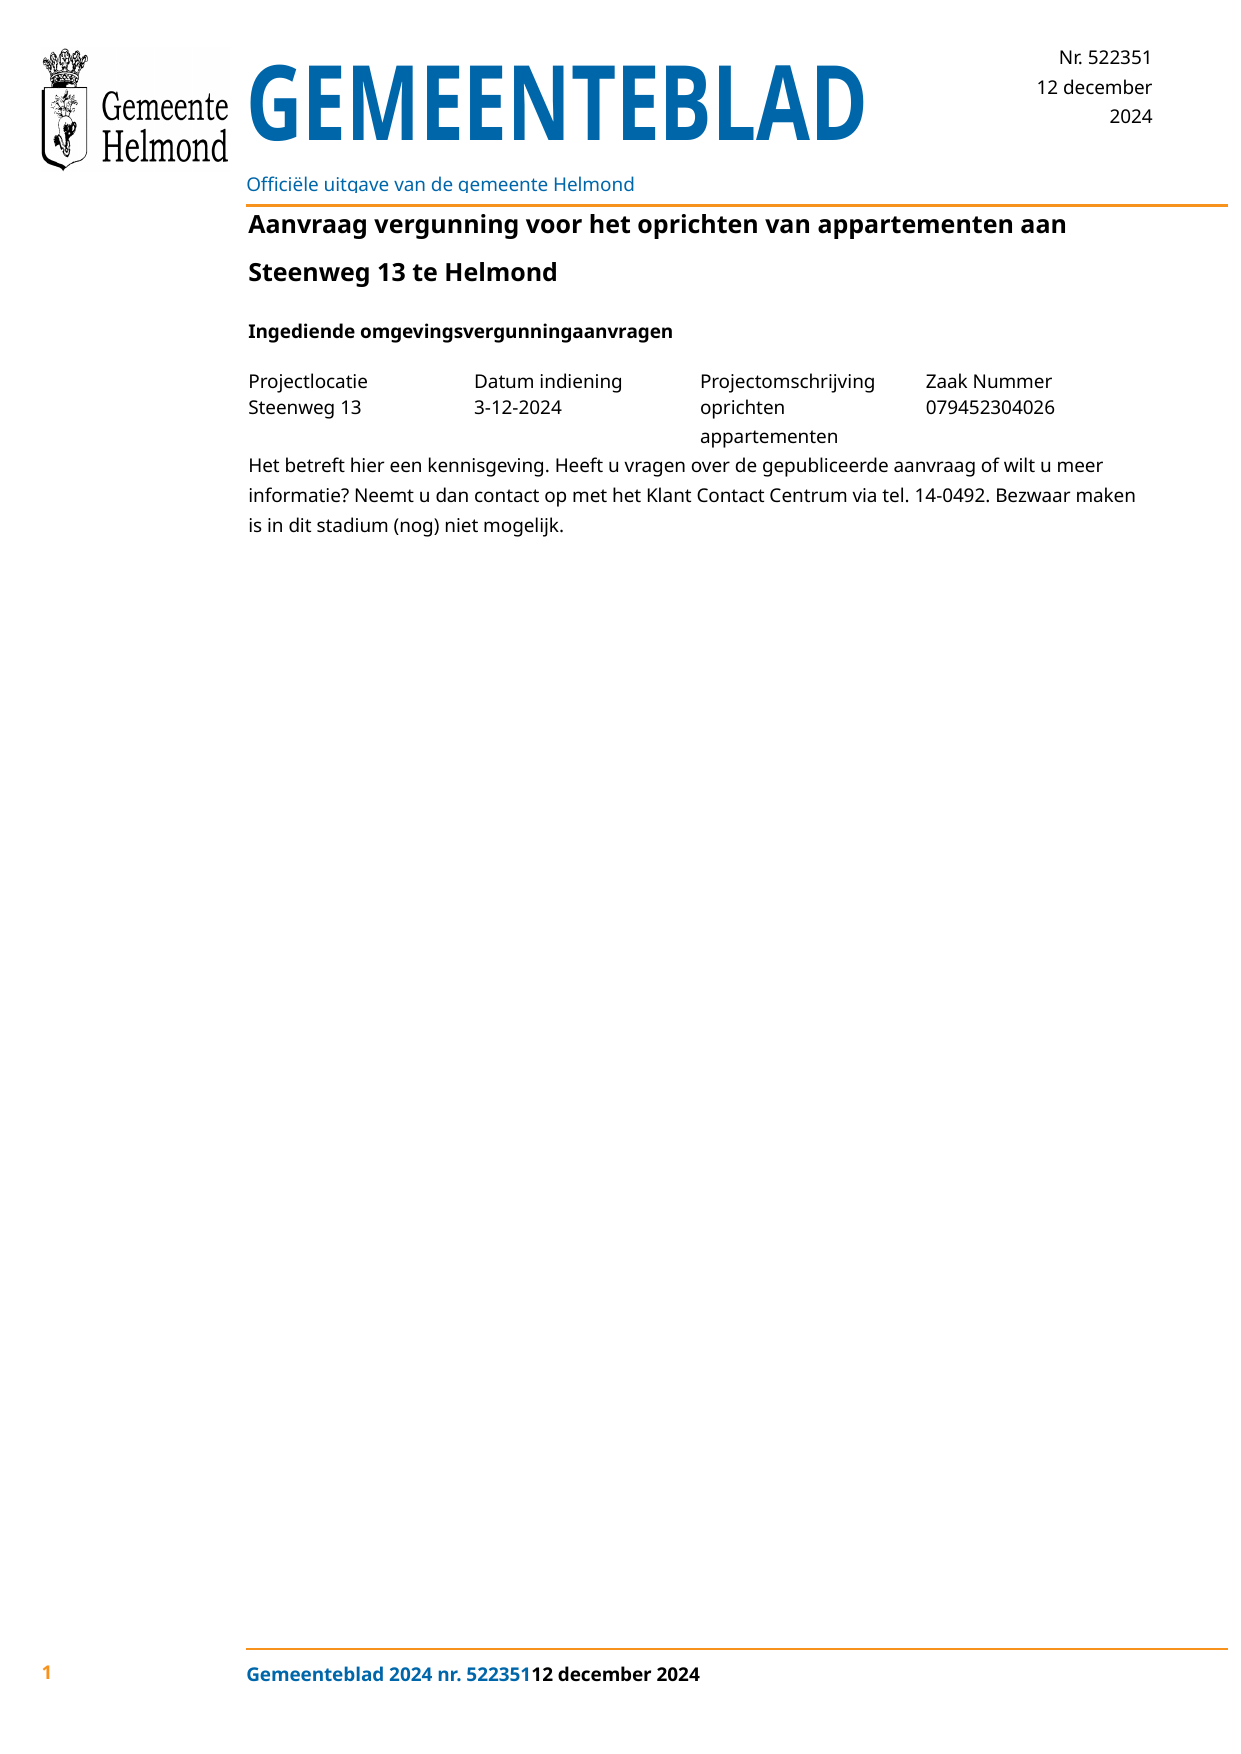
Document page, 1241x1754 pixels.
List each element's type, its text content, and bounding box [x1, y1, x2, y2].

table_header Zaak Nummer [926, 369, 1152, 394]
text Aanvraag vergunning voor het oprichten van appartementen aan Steenweg 13 te Helmond [248, 207, 1152, 288]
table_cell Steenweg 13 [248, 394, 474, 449]
text Het betreft hier een kennisgeving. Heeft u vragen over de gepubliceerde aanvraag of wilt u meer informatie? Neemt u dan contact op met het Klant Contact Centrum via tel. 14-0492. Bezwaar maken is in dit stadium (nog) niet mogelijk. [248, 453, 1152, 538]
table_header Projectlocatie [248, 369, 474, 394]
text Ingediende omgevingsvergunningaanvragen [248, 318, 1152, 344]
table_cell oprichten appartementen [700, 394, 926, 449]
table_cell 079452304026 [926, 394, 1152, 449]
table_cell 3-12-2024 [474, 394, 700, 449]
table_header Projectomschrijving [700, 369, 926, 394]
table_header Datum indiening [474, 369, 700, 394]
picture [41, 47, 231, 172]
